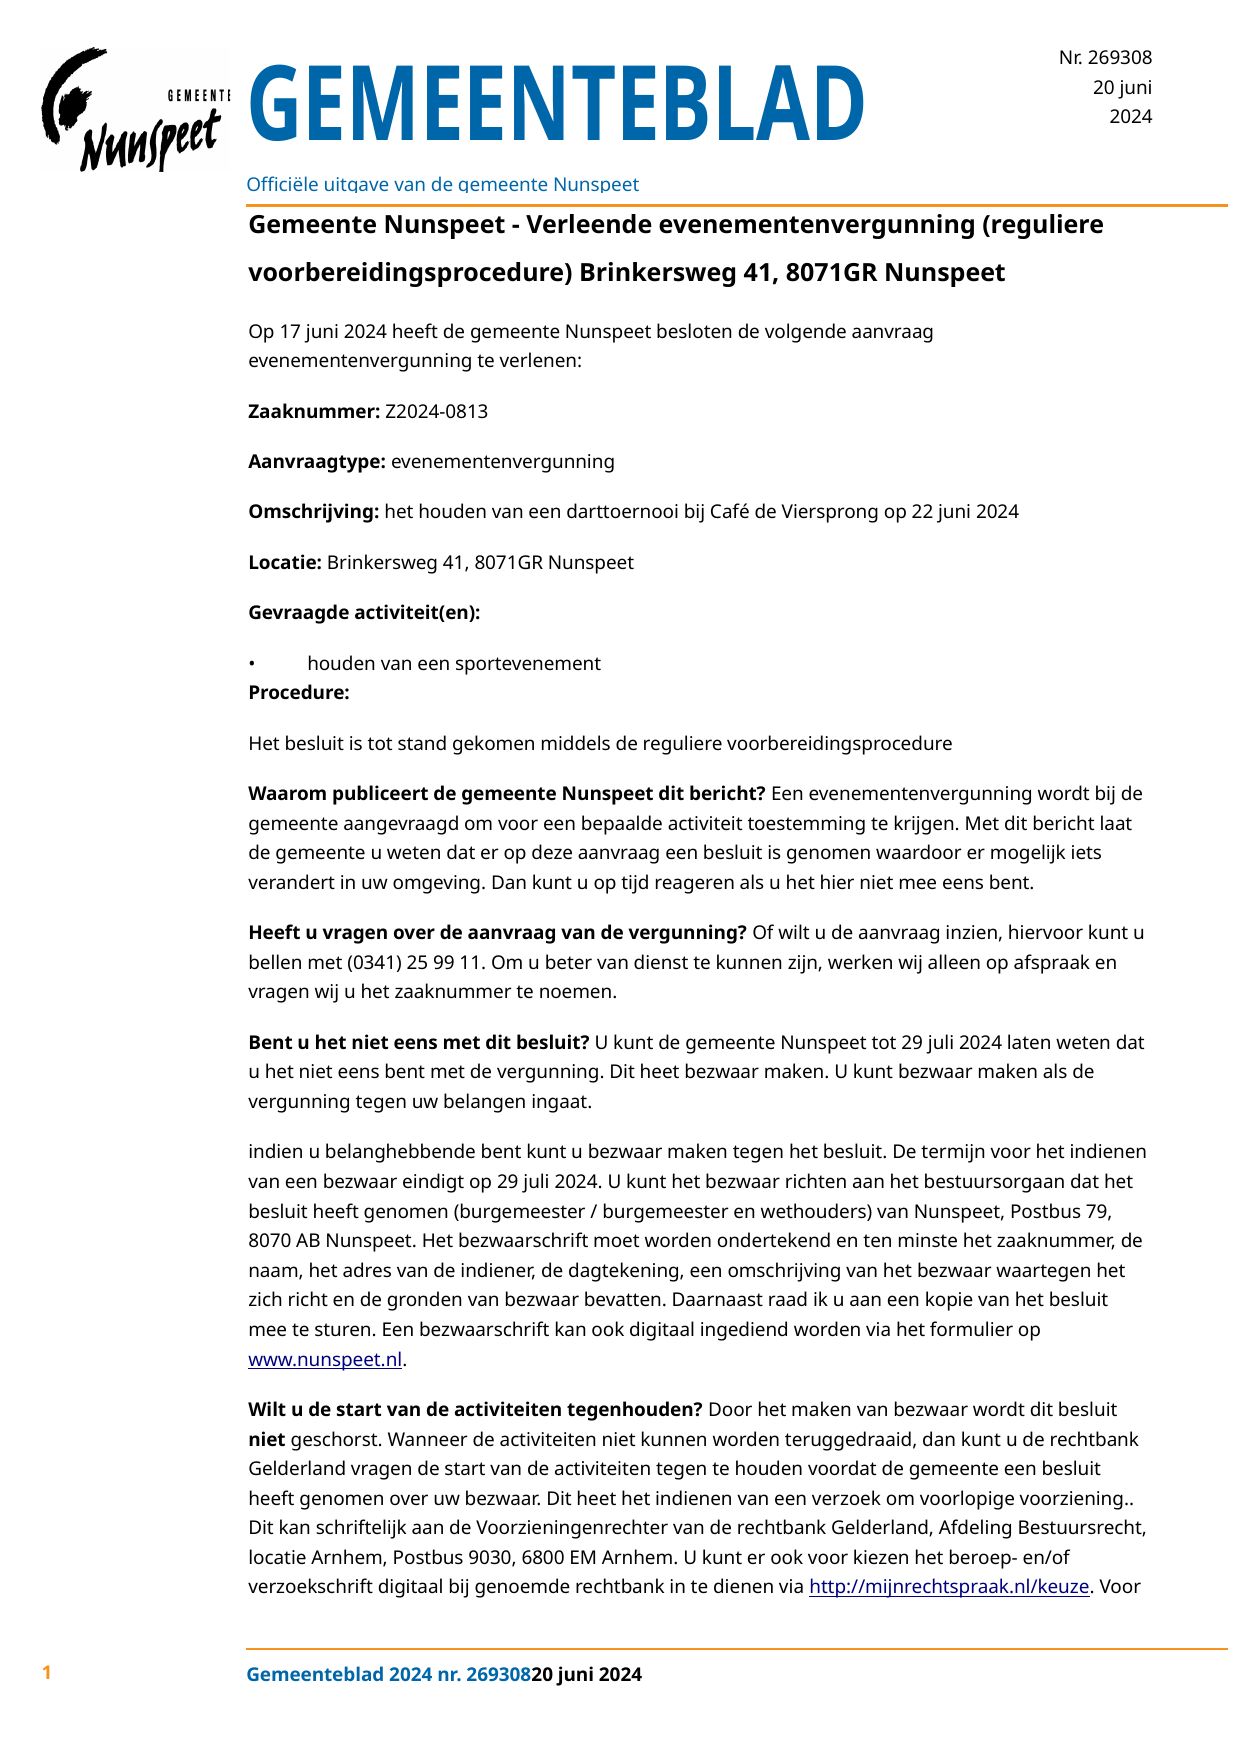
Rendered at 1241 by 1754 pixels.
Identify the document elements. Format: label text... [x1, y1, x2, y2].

text Omschrijving: het houden van een darttoernooi bij Café de Viersprong op 22 juni 2024 [248, 499, 1152, 524]
text Het besluit is tot stand gekomen middels de reguliere voorbereidingsprocedure [248, 730, 1152, 756]
text Wilt u de start van de activiteiten tegenhouden? Door het maken van bezwaar wordt dit besluit niet geschorst. Wanneer de activiteiten niet kunnen worden teruggedraaid, dan kunt u de rechtbank Gelderland vragen de start van de activiteiten tegen te houden voordat de gemeente een besluit heeft genomen over uw bezwaar. Dit heet het indienen van een verzoek om voorlopige voorziening.. Dit kan schriftelijk aan de Voorzieningenrechter van de rechtbank Gelderland, Afdeling Bestuursrecht, locatie Arnhem, Postbus 9030, 6800 EM Arnhem. U kunt er ook voor kiezen het beroep- en/of verzoekschrift digitaal bij genoemde rechtbank in te dienen via http://mijnrechtspraak.nl/keuze. Voor [248, 1396, 1152, 1599]
text Aanvraagtype: evenementenvergunning [248, 448, 1152, 474]
text Waarom publiceert de gemeente Nunspeet dit bericht? Een evenementenvergunning wordt bij de gemeente aangevraagd om voor een bepaalde activiteit toestemming te krijgen. Met dit bericht laat de gemeente u weten dat er op deze aanvraag een besluit is genomen waardoor er mogelijk iets verandert in uw omgeving. Dan kunt u op tijd reageren als u het hier niet mee eens bent. [248, 780, 1152, 895]
text Zaaknummer: Z2024-0813 [248, 398, 1152, 424]
text Op 17 juni 2024 heeft de gemeente Nunspeet besloten de volgende aanvraag evenementenvergunning te verlenen: [248, 318, 1152, 373]
text Bent u het niet eens met dit besluit? U kunt de gemeente Nunspeet tot 29 juli 2024 laten weten dat u het niet eens bent met de vergunning. Dit heet bezwaar maken. U kunt bezwaar maken als de vergunning tegen uw belangen ingaat. [248, 1029, 1152, 1114]
text Heeft u vragen over de aanvraag van de vergunning? Of wilt u de aanvraag inzien, hiervoor kunt u bellen met (0341) 25 99 11. Om u beter van dienst te kunnen zijn, werken wij alleen op afspraak en vragen wij u het zaaknummer te noemen. [248, 919, 1152, 1004]
list houden van een sportevenement [248, 650, 1152, 676]
text Gemeente Nunspeet - Verleende evenementenvergunning (reguliere voorbereidingsprocedure) Brinkersweg 41, 8071GR Nunspeet [248, 207, 1152, 288]
text Gevraagde activiteit(en): [248, 599, 1152, 625]
text Locatie: Brinkersweg 41, 8071GR Nunspeet [248, 549, 1152, 575]
text Procedure: [248, 679, 1152, 705]
picture [41, 47, 231, 172]
text indien u belanghebbende bent kunt u bezwaar maken tegen het besluit. De termijn voor het indienen van een bezwaar eindigt op 29 juli 2024. U kunt het bezwaar richten aan het bestuursorgaan dat het besluit heeft genomen (burgemeester / burgemeester en wethouders) van Nunspeet, Postbus 79, 8070 AB Nunspeet. Het bezwaarschrift moet worden ondertekend en ten minste het zaaknummer, de naam, het adres van de indiener, de dagtekening, een omschrijving van het bezwaar waartegen het zich richt en de gronden van bezwaar bevatten. Daarnaast raad ik u aan een kopie van het besluit mee te sturen. Een bezwaarschrift kan ook digitaal ingediend worden via het formulier op www.nunspeet.nl. [248, 1139, 1152, 1372]
